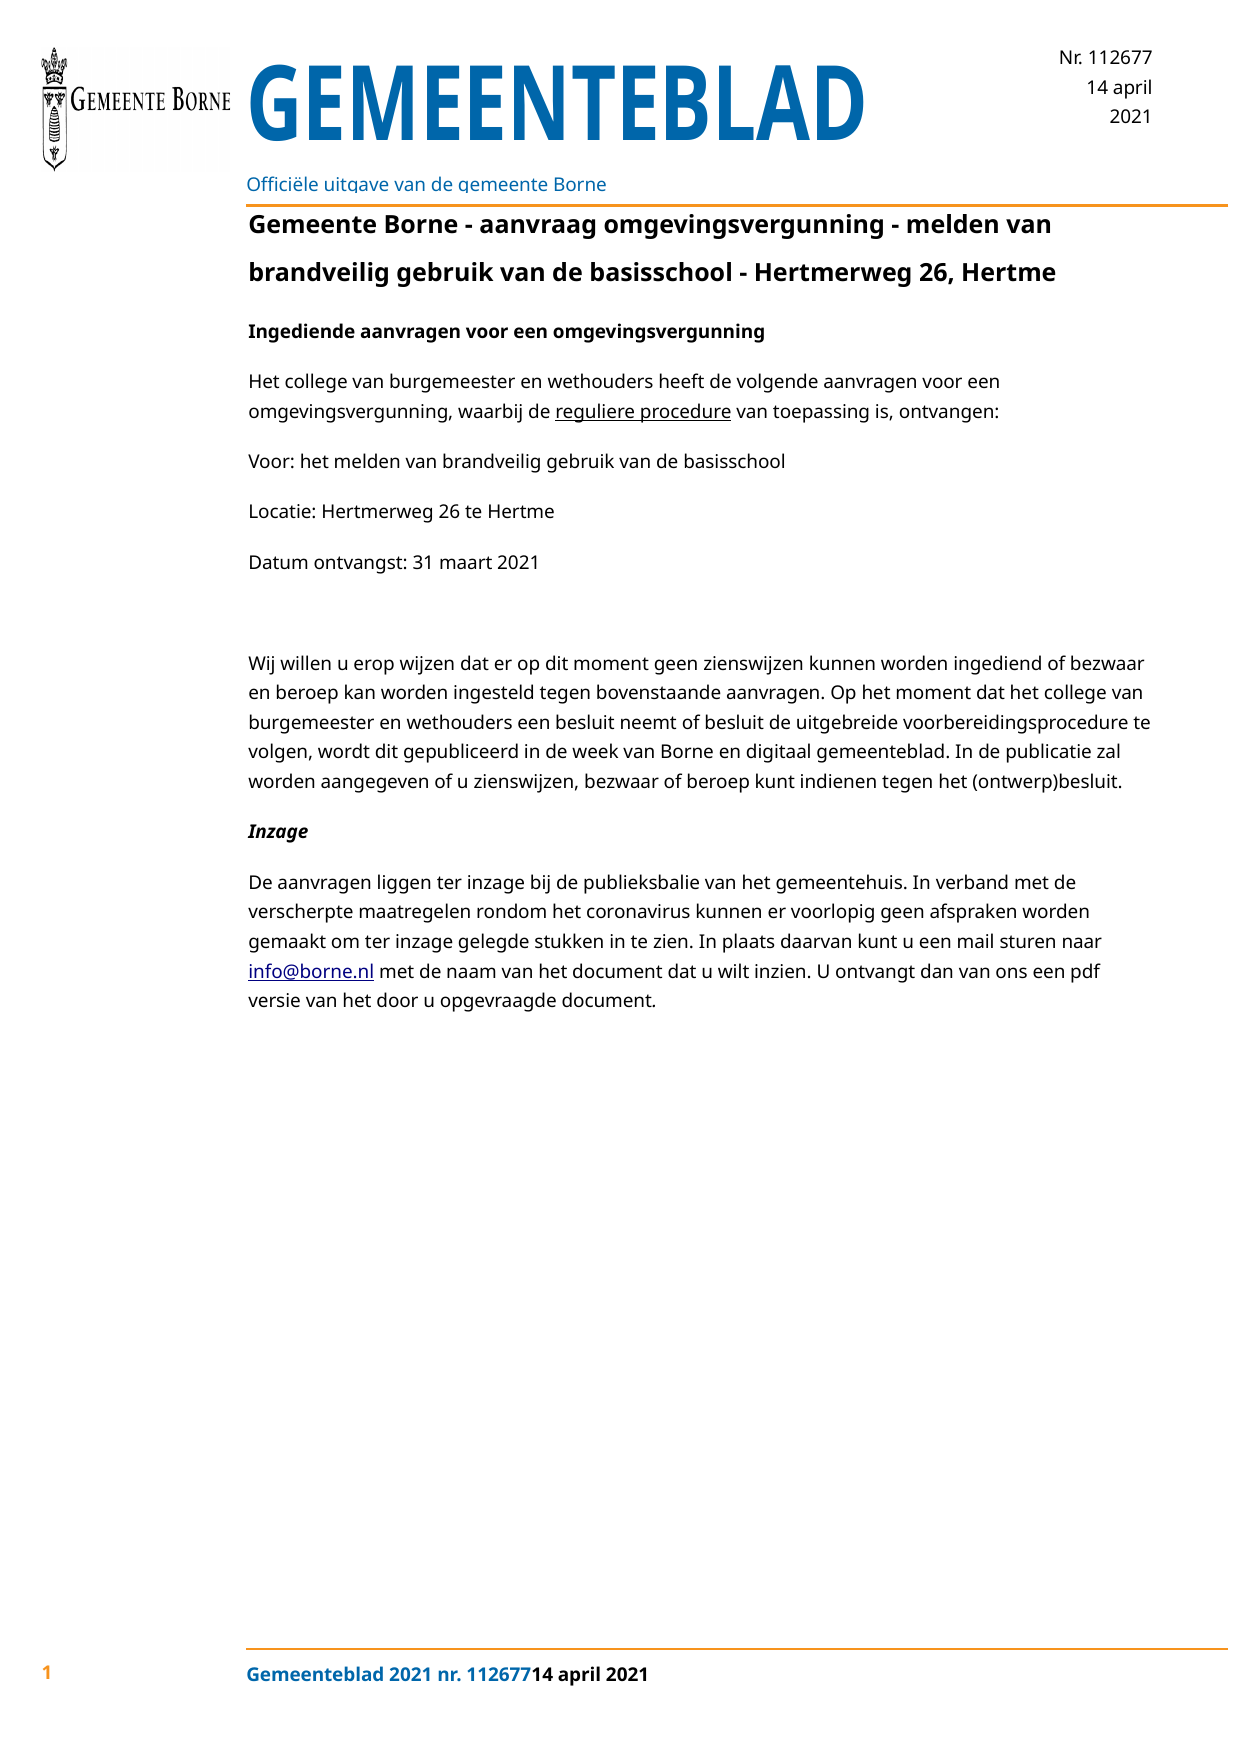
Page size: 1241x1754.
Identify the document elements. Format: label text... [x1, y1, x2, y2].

text Voor: het melden van brandveilig gebruik van de basisschool [248, 448, 1152, 474]
text Locatie: Hertmerweg 26 te Hertme [248, 499, 1152, 524]
text De aanvragen liggen ter inzage bij de publieksbalie van het gemeentehuis. In verband met de verscherpte maatregelen rondom het coronavirus kunnen er voorlopig geen afspraken worden gemaakt om ter inzage gelegde stukken in te zien. In plaats daarvan kunt u een mail sturen naar info@borne.nl met de naam van het document dat u wilt inzien. U ontvangt dan van ons een pdf versie van het door u opgevraagde document. [248, 869, 1152, 1013]
text Datum ontvangst: 31 maart 2021 [248, 549, 1152, 575]
text Het college van burgemeester en wethouders heeft de volgende aanvragen voor een omgevingsvergunning, waarbij de reguliere procedure van toepassing is, ontvangen: [248, 368, 1152, 424]
text Wij willen u erop wijzen dat er op dit moment geen zienswijzen kunnen worden ingediend of bezwaar en beroep kan worden ingesteld tegen bovenstaande aanvragen. Op het moment dat het college van burgemeester en wethouders een besluit neemt of besluit de uitgebreide voorbereidingsprocedure te volgen, wordt dit gepubliceerd in de week van Borne en digitaal gemeenteblad. In de publicatie zal worden aangegeven of u zienswijzen, bezwaar of beroep kunt indienen tegen het (ontwerp)besluit. [248, 650, 1152, 794]
text Ingediende aanvragen voor een omgevingsvergunning [248, 318, 1152, 344]
picture [41, 47, 231, 172]
text Gemeente Borne - aanvraag omgevingsvergunning - melden van brandveilig gebruik van de basisschool - Hertmerweg 26, Hertme [248, 207, 1152, 288]
text Inzage [248, 819, 1152, 844]
